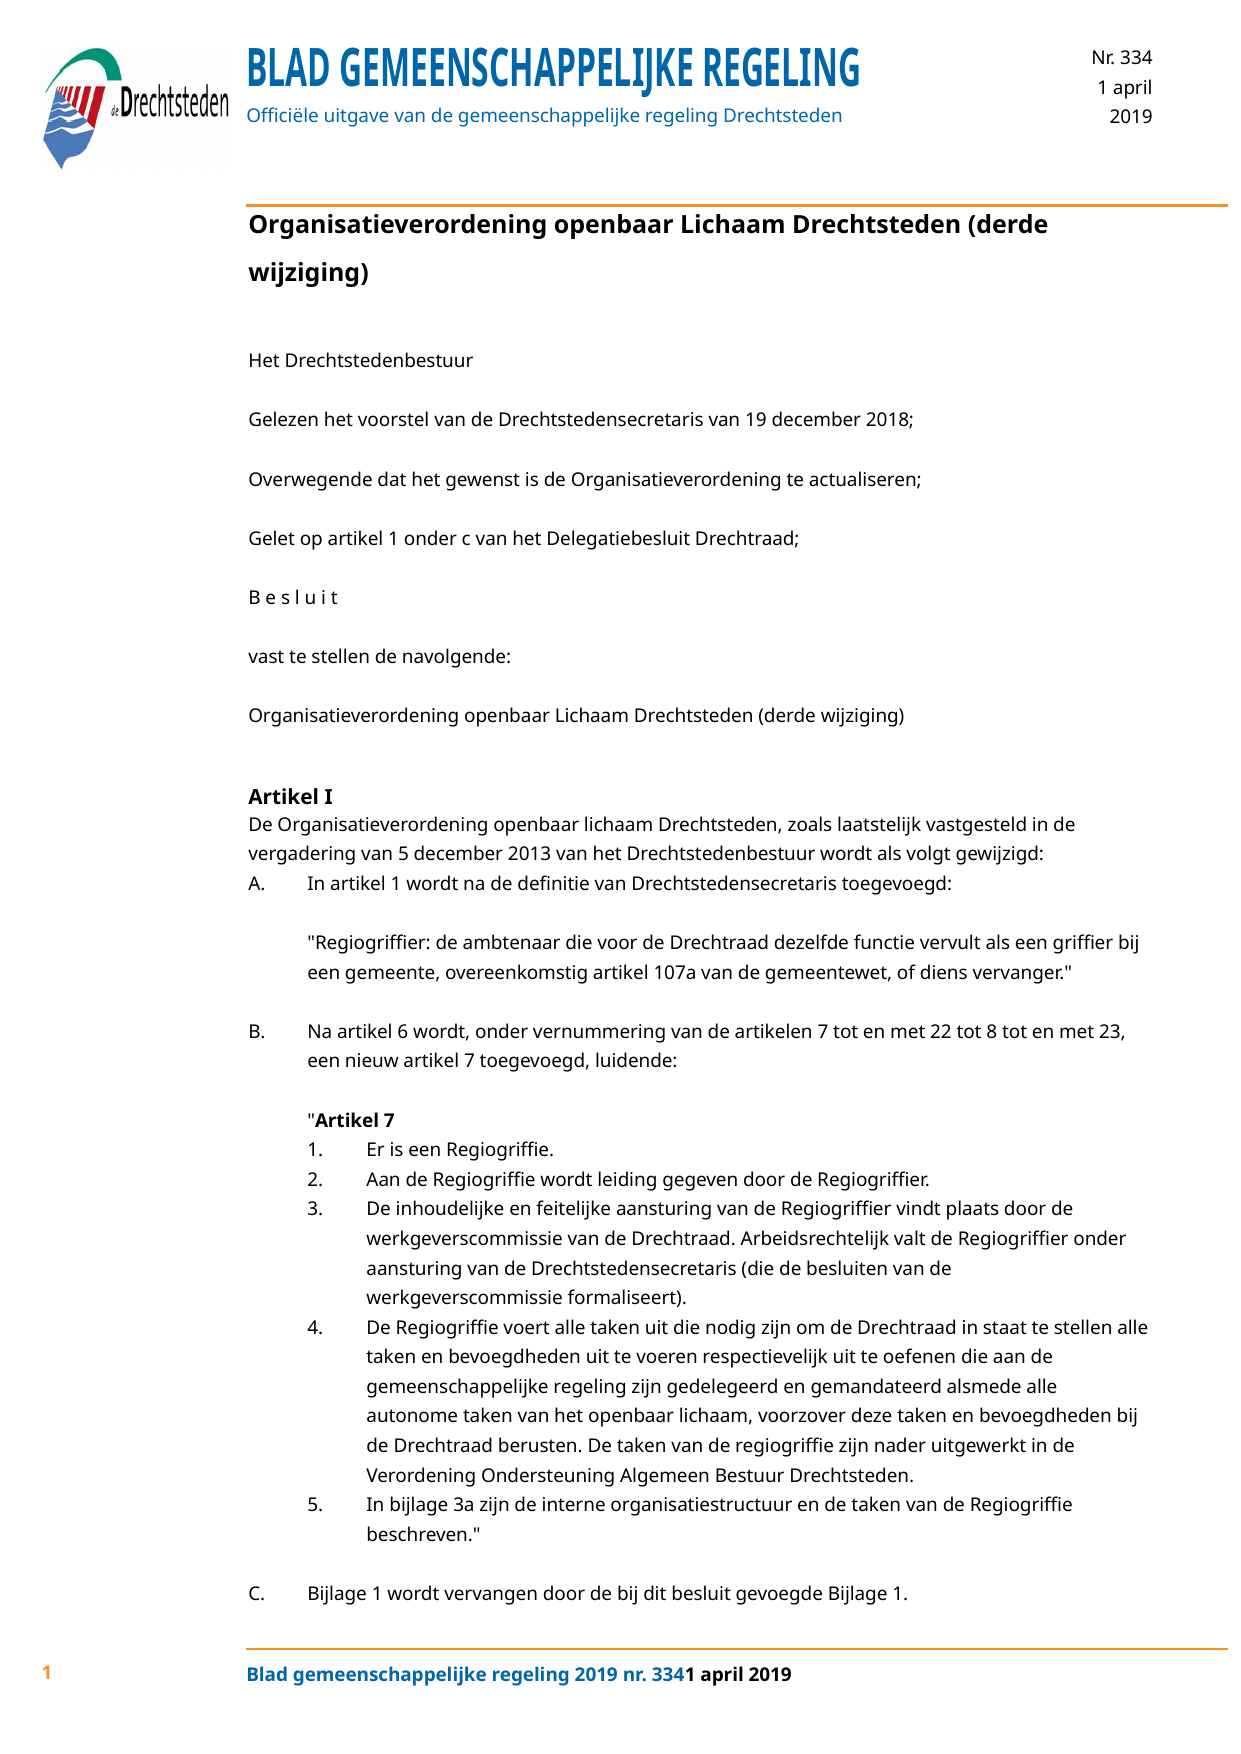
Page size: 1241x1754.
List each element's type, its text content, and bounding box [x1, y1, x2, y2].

list In artikel 1 wordt na de definitie van Drechtstedensecretaris toegevoegd: [248, 870, 1152, 896]
list Na artikel 6 wordt, onder vernummering van de artikelen 7 tot en met 22 tot 8 tot en met 23, een nieuw artikel 7 toegevoegd, luidende: [248, 1018, 1152, 1073]
list De inhoudelijke en feitelijke aansturing van de Regiogriffier vindt plaats door de werkgeverscommissie van de Drechtraad. Arbeidsrechtelijk valt de Regiogriffier onder aansturing van de Drechtstedensecretaris (die de besluiten van de werkgeverscommissie formaliseert). [307, 1196, 1152, 1310]
text Organisatieverordening openbaar Lichaam Drechtsteden (derde wijziging) [248, 207, 1152, 288]
text Het Drechtstedenbestuur [248, 347, 1152, 373]
text vast te stellen de navolgende: [248, 643, 1152, 669]
list "Artikel 7 [248, 1107, 1152, 1132]
text Organisatieverordening openbaar Lichaam Drechtsteden (derde wijziging) [248, 702, 1152, 728]
list Bijlage 1 wordt vervangen door de bij dit besluit gevoegde Bijlage 1. [248, 1580, 1152, 1606]
text B e s l u i t [248, 584, 1152, 610]
list Aan de Regiogriffie wordt leiding gegeven door de Regiogriffier. [307, 1166, 1152, 1192]
text De Organisatieverordening openbaar lichaam Drechtsteden, zoals laatstelijk vastgesteld in de vergadering van 5 december 2013 van het Drechtstedenbestuur wordt als volgt gewijzigd: [248, 811, 1152, 866]
text Gelet op artikel 1 onder c van het Delegatiebesluit Drechtraad; [248, 525, 1152, 551]
list De Regiogriffie voert alle taken uit die nodig zijn om de Drechtraad in staat te stellen alle taken en bevoegdheden uit te voeren respectievelijk uit te oefenen die aan de gemeenschappelijke regeling zijn gedelegeerd en gemandateerd alsmede alle autonome taken van het openbaar lichaam, voorzover deze taken en bevoegdheden bij de Drechtraad berusten. De taken van de regiogriffie zijn nader uitgewerkt in de Verordening Ondersteuning Algemeen Bestuur Drechtsteden. [307, 1314, 1152, 1487]
list In bijlage 3a zijn de interne organisatiestructuur en de taken van de Regiogriffie beschreven." [307, 1491, 1152, 1547]
list Er is een Regiogriffie. [307, 1136, 1152, 1162]
list "Regiogriffier: de ambtenaar die voor de Drechtraad dezelfde functie vervult als een griffier bij een gemeente, overeenkomstig artikel 107a van de gemeentewet, of diens vervanger." [248, 929, 1152, 984]
text Gelezen het voorstel van de Drechtstedensecretaris van 19 december 2018; [248, 407, 1152, 432]
picture [41, 47, 231, 172]
text Overwegende dat het gewenst is de Organisatieverordening te actualiseren; [248, 466, 1152, 492]
text Artikel I [248, 782, 1152, 811]
